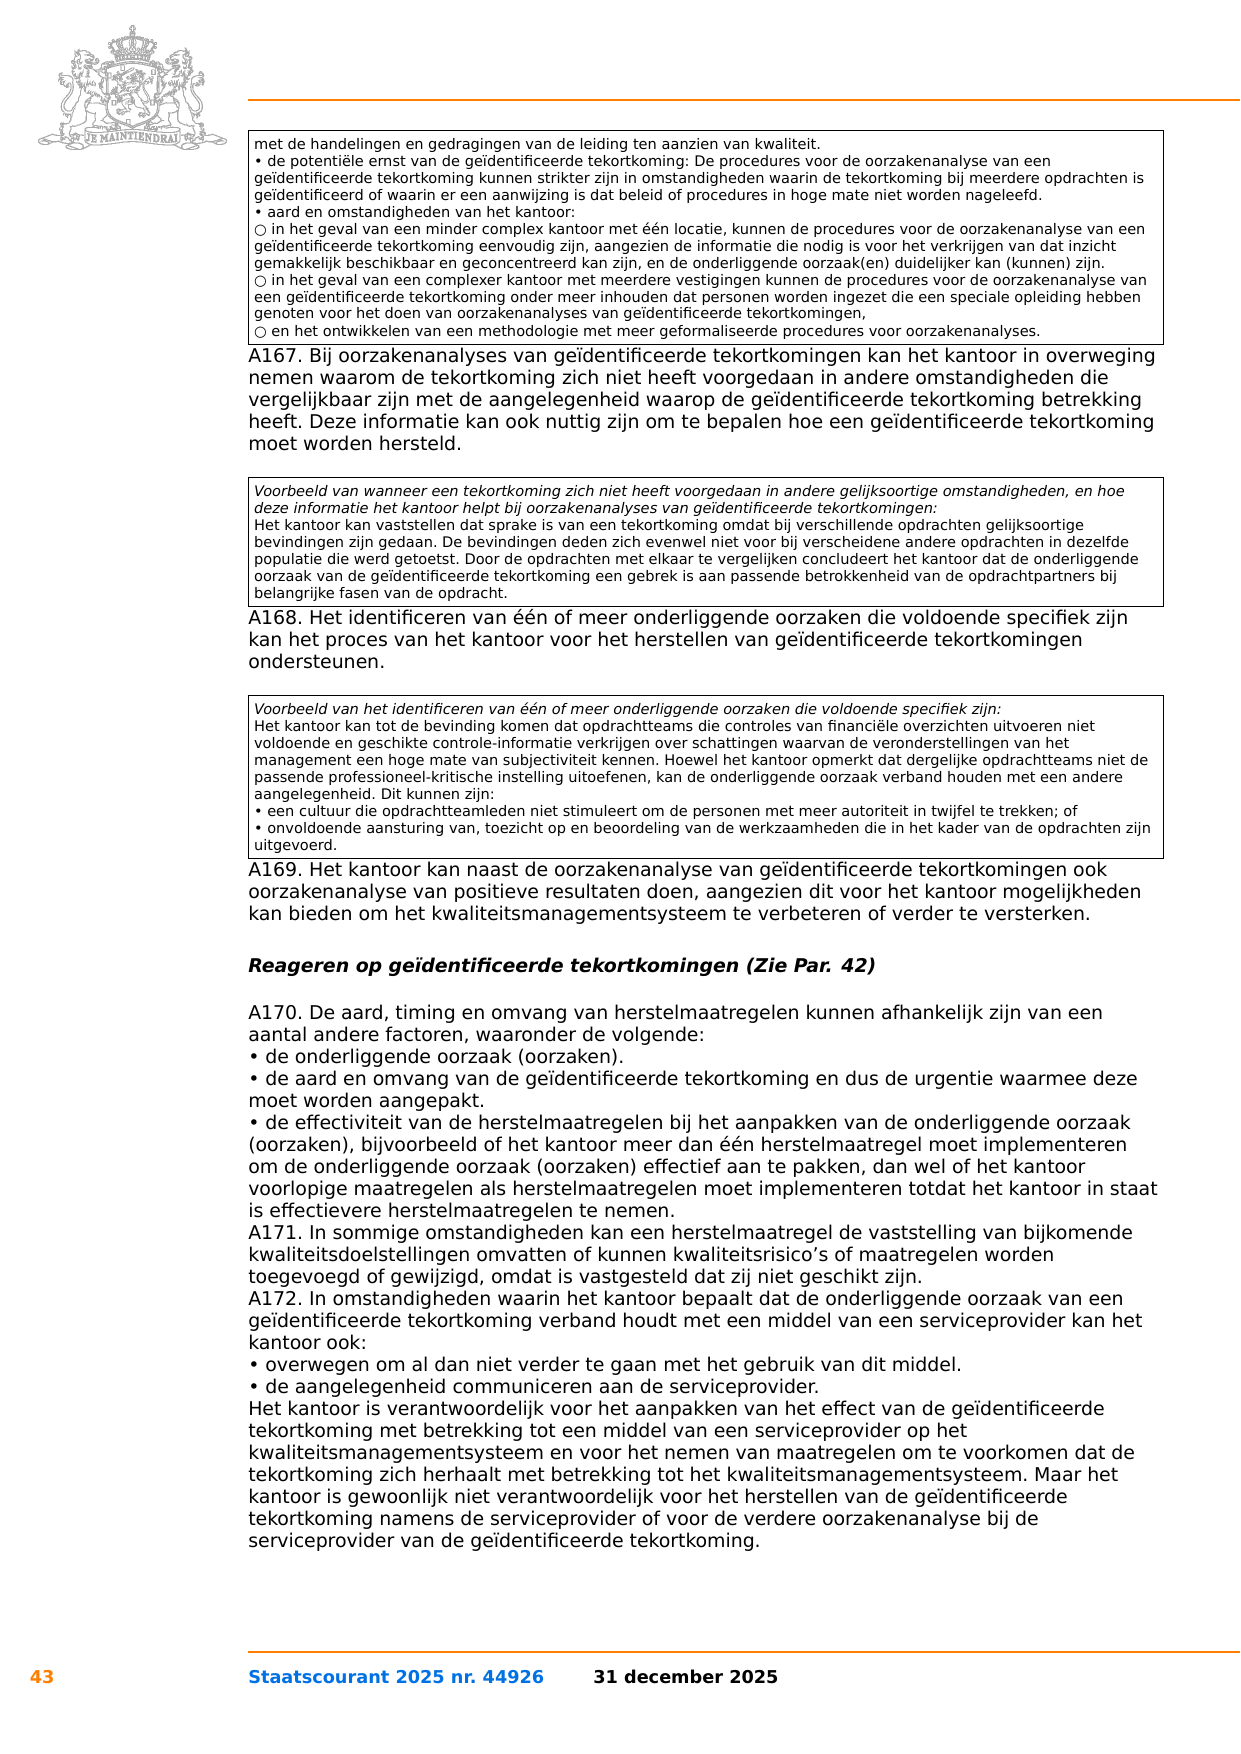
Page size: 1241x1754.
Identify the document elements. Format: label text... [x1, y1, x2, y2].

text • de aard en omvang van de geïdentificeerde tekortkoming en dus de urgentie waarmee deze moet worden aangepakt. [248, 1068, 1163, 1112]
table_header Voorbeeld van het identificeren van één of meer onderliggende oorzaken die voldoende specifiek zijn: Het kantoor kan tot de bevinding komen dat opdrachtteams die controles van financiële overzichten uitvoeren niet voldoende en geschikte controle-informatie verkrijgen over schattingen waarvan de veronderstellingen van het management een hoge mate van subjectiviteit kennen. Hoewel het kantoor opmerkt dat dergelijke opdrachtteams niet de passende professioneel-kritische instelling uitoefenen, kan de onderliggende oorzaak verband houden met een andere aangelegenheid. Dit kunnen zijn: • een cultuur die opdrachtteamleden niet stimuleert om de personen met meer autoriteit in twijfel te trekken; of • onvoldoende aansturing van, toezicht op en beoordeling van de werkzaamheden die in het kader van de opdrachten zijn uitgevoerd. [249, 696, 1163, 858]
text A171. In sommige omstandigheden kan een herstelmaatregel de vaststelling van bijkomende kwaliteitsdoelstellingen omvatten of kunnen kwaliteitsrisico’s of maatregelen worden toegevoegd of gewijzigd, omdat is vastgesteld dat zij niet geschikt zijn. [248, 1222, 1163, 1288]
text A167. Bij oorzakenanalyses van geïdentificeerde tekortkomingen kan het kantoor in overweging nemen waarom de tekortkoming zich niet heeft voorgedaan in andere omstandigheden die vergelijkbaar zijn met de aangelegenheid waarop de geïdentificeerde tekortkoming betrekking heeft. Deze informatie kan ook nuttig zijn om te bepalen hoe een geïdentificeerde tekortkoming moet worden hersteld. [248, 345, 1163, 455]
picture [38, 25, 227, 150]
text A169. Het kantoor kan naast de oorzakenanalyse van geïdentificeerde tekortkomingen ook oorzakenanalyse van positieve resultaten doen, aangezien dit voor het kantoor mogelijkheden kan bieden om het kwaliteitsmanagementsysteem te verbeteren of verder te versterken. [248, 859, 1163, 925]
table_header Voorbeeld van wanneer een tekortkoming zich niet heeft voorgedaan in andere gelijksoortige omstandigheden, en hoe deze informatie het kantoor helpt bij oorzakenanalyses van geïdentificeerde tekortkomingen: Het kantoor kan vaststellen dat sprake is van een tekortkoming omdat bij verschillende opdrachten gelijksoortige bevindingen zijn gedaan. De bevindingen deden zich evenwel niet voor bij verscheidene andere opdrachten in dezelfde populatie die werd getoetst. Door de opdrachten met elkaar te vergelijken concludeert het kantoor dat de onderliggende oorzaak van de geïdentificeerde tekortkoming een gebrek is aan passende betrokkenheid van de opdrachtpartners bij belangrijke fasen van de opdracht. [249, 478, 1163, 606]
text A172. In omstandigheden waarin het kantoor bepaalt dat de onderliggende oorzaak van een geïdentificeerde tekortkoming verband houdt met een middel van een serviceprovider kan het kantoor ook: [248, 1288, 1163, 1354]
subtitle Reageren op geïdentificeerde tekortkomingen (Zie Par. 42) [248, 955, 1163, 977]
text A170. De aard, timing en omvang van herstelmaatregelen kunnen afhankelijk zijn van een aantal andere factoren, waaronder de volgende: [248, 1002, 1163, 1046]
text • de onderliggende oorzaak (oorzaken). [248, 1046, 1163, 1068]
text • de effectiviteit van de herstelmaatregelen bij het aanpakken van de onderliggende oorzaak (oorzaken), bijvoorbeeld of het kantoor meer dan één herstelmaatregel moet implementeren om de onderliggende oorzaak (oorzaken) effectief aan te pakken, dan wel of het kantoor voorlopige maatregelen als herstelmaatregelen moet implementeren totdat het kantoor in staat is effectievere herstelmaatregelen te nemen. [248, 1112, 1163, 1222]
table_header met de handelingen en gedragingen van de leiding ten aanzien van kwaliteit. • de potentiële ernst van de geïdentificeerde tekortkoming: De procedures voor de oorzakenanalyse van een geïdentificeerde tekortkoming kunnen strikter zijn in omstandigheden waarin de tekortkoming bij meerdere opdrachten is geïdentificeerd of waarin er een aanwijzing is dat beleid of procedures in hoge mate niet worden nageleefd. • aard en omstandigheden van het kantoor: ○ in het geval van een minder complex kantoor met één locatie, kunnen de procedures voor de oorzakenanalyse van een geïdentificeerde tekortkoming eenvoudig zijn, aangezien de informatie die nodig is voor het verkrijgen van dat inzicht gemakkelijk beschikbaar en geconcentreerd kan zijn, en de onderliggende oorzaak(en) duidelijker kan (kunnen) zijn. ○ in het geval van een complexer kantoor met meerdere vestigingen kunnen de procedures voor de oorzakenanalyse van een geïdentificeerde tekortkoming onder meer inhouden dat personen worden ingezet die een speciale opleiding hebben genoten voor het doen van oorzakenanalyses van geïdentificeerde tekortkomingen, ○ en het ontwikkelen van een methodologie met meer geformaliseerde procedures voor oorzakenanalyses. [249, 131, 1163, 344]
text • de aangelegenheid communiceren aan de serviceprovider. [248, 1376, 1163, 1398]
text • overwegen om al dan niet verder te gaan met het gebruik van dit middel. [248, 1354, 1163, 1376]
text Het kantoor is verantwoordelijk voor het aanpakken van het effect van de geïdentificeerde tekortkoming met betrekking tot een middel van een serviceprovider op het kwaliteitsmanagementsysteem en voor het nemen van maatregelen om te voorkomen dat de tekortkoming zich herhaalt met betrekking tot het kwaliteitsmanagementsysteem. Maar het kantoor is gewoonlijk niet verantwoordelijk voor het herstellen van de geïdentificeerde tekortkoming namens de serviceprovider of voor de verdere oorzakenanalyse bij de serviceprovider van de geïdentificeerde tekortkoming. [248, 1398, 1163, 1552]
text A168. Het identificeren van één of meer onderliggende oorzaken die voldoende specifiek zijn kan het proces van het kantoor voor het herstellen van geïdentificeerde tekortkomingen ondersteunen. [248, 607, 1163, 673]
